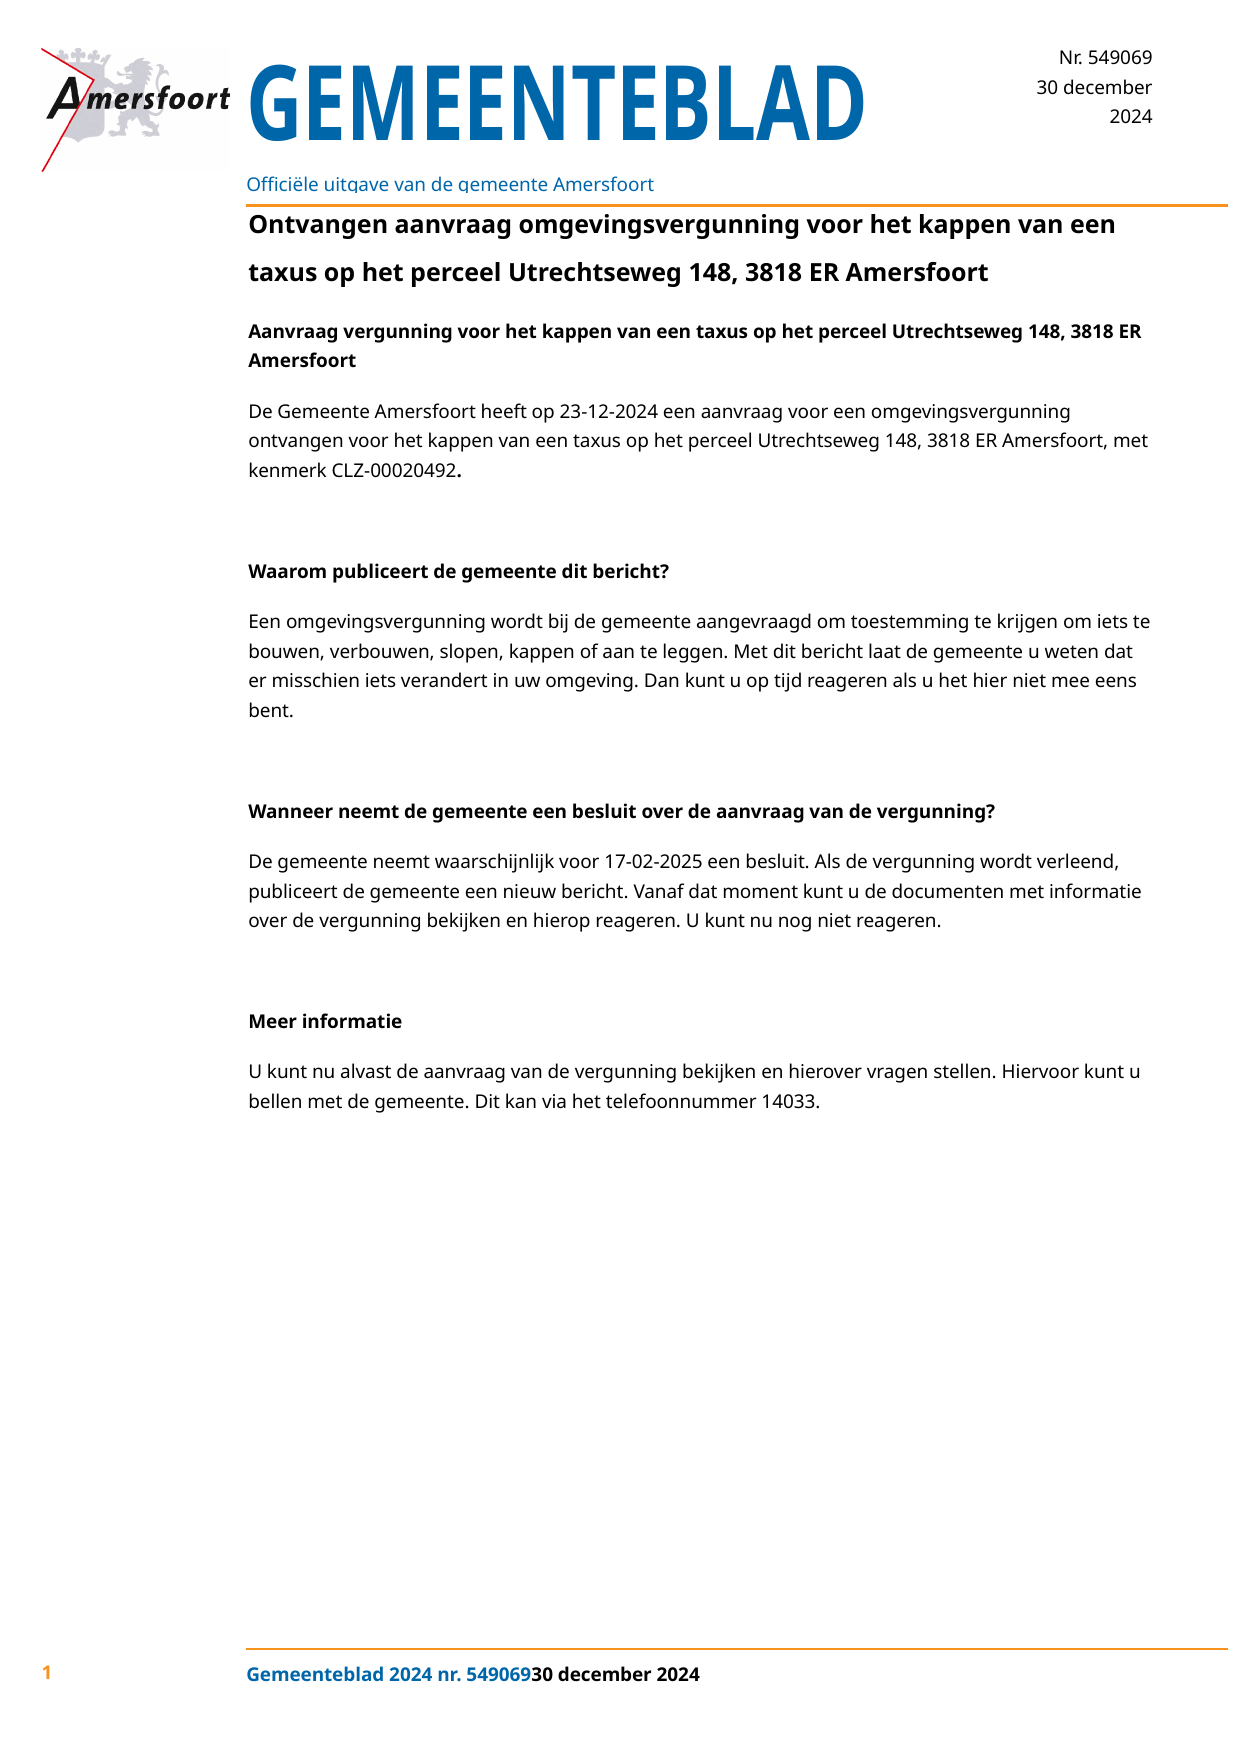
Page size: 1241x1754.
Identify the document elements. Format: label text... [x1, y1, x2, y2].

text Ontvangen aanvraag omgevingsvergunning voor het kappen van een taxus op het perceel Utrechtseweg 148, 3818 ER Amersfoort [248, 207, 1152, 288]
picture [41, 47, 231, 172]
text Een omgevingsvergunning wordt bij de gemeente aangevraagd om toestemming te krijgen om iets te bouwen, verbouwen, slopen, kappen of aan te leggen. Met dit bericht laat de gemeente u weten dat er misschien iets verandert in uw omgeving. Dan kunt u op tijd reageren als u het hier niet mee eens bent. [248, 608, 1152, 723]
text De gemeente neemt waarschijnlijk voor 17-02-2025 een besluit. Als de vergunning wordt verleend, publiceert de gemeente een nieuw bericht. Vanaf dat moment kunt u de documenten met informatie over de vergunning bekijken en hierop reageren. U kunt nu nog niet reageren. [248, 848, 1152, 933]
text Wanneer neemt de gemeente een besluit over de aanvraag van de vergunning? [248, 798, 1152, 824]
text U kunt nu alvast de aanvraag van de vergunning bekijken en hierover vragen stellen. Hiervoor kunt u bellen met de gemeente. Dit kan via het telefoonnummer 14033. [248, 1059, 1152, 1114]
text Aanvraag vergunning voor het kappen van een taxus op het perceel Utrechtseweg 148, 3818 ER Amersfoort [248, 318, 1152, 373]
text Waarom publiceert de gemeente dit bericht? [248, 558, 1152, 584]
text Meer informatie [248, 1008, 1152, 1034]
text De Gemeente Amersfoort heeft op 23-12-2024 een aanvraag voor een omgevingsvergunning ontvangen voor het kappen van een taxus op het perceel Utrechtseweg 148, 3818 ER Amersfoort, met kenmerk CLZ-00020492. [248, 398, 1152, 483]
